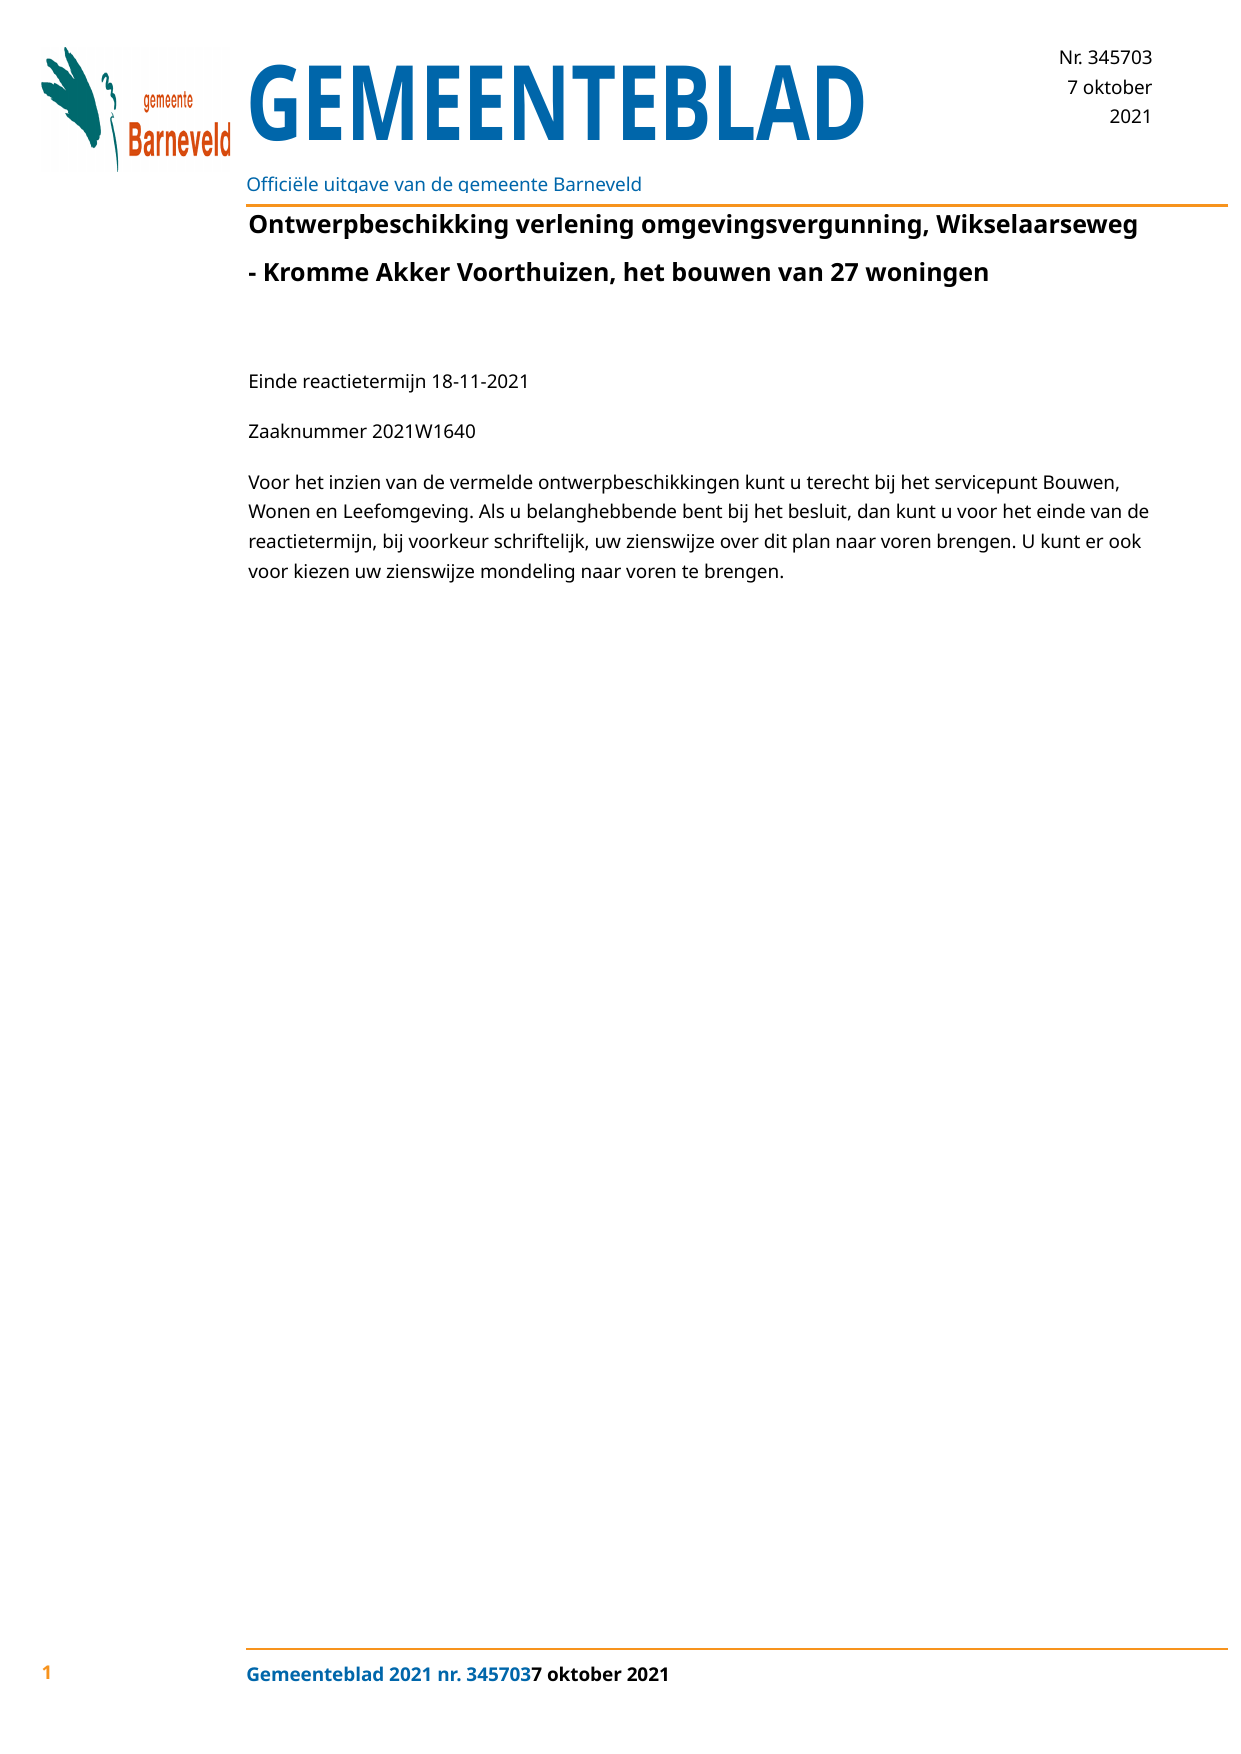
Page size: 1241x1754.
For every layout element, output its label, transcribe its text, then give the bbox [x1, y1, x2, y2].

text Zaaknummer 2021W1640 [248, 419, 1152, 444]
text Voor het inzien van de vermelde ontwerpbeschikkingen kunt u terecht bij het servicepunt Bouwen, Wonen en Leefomgeving. Als u belanghebbende bent bij het besluit, dan kunt u voor het einde van de reactietermijn, bij voorkeur schriftelijk, uw zienswijze over dit plan naar voren brengen. U kunt er ook voor kiezen uw zienswijze mondeling naar voren te brengen. [248, 469, 1152, 584]
picture [41, 47, 231, 172]
text Einde reactietermijn 18-11-2021 [248, 368, 1152, 394]
text Ontwerpbeschikking verlening omgevingsvergunning, Wikselaarseweg - Kromme Akker Voorthuizen, het bouwen van 27 woningen [248, 207, 1152, 288]
